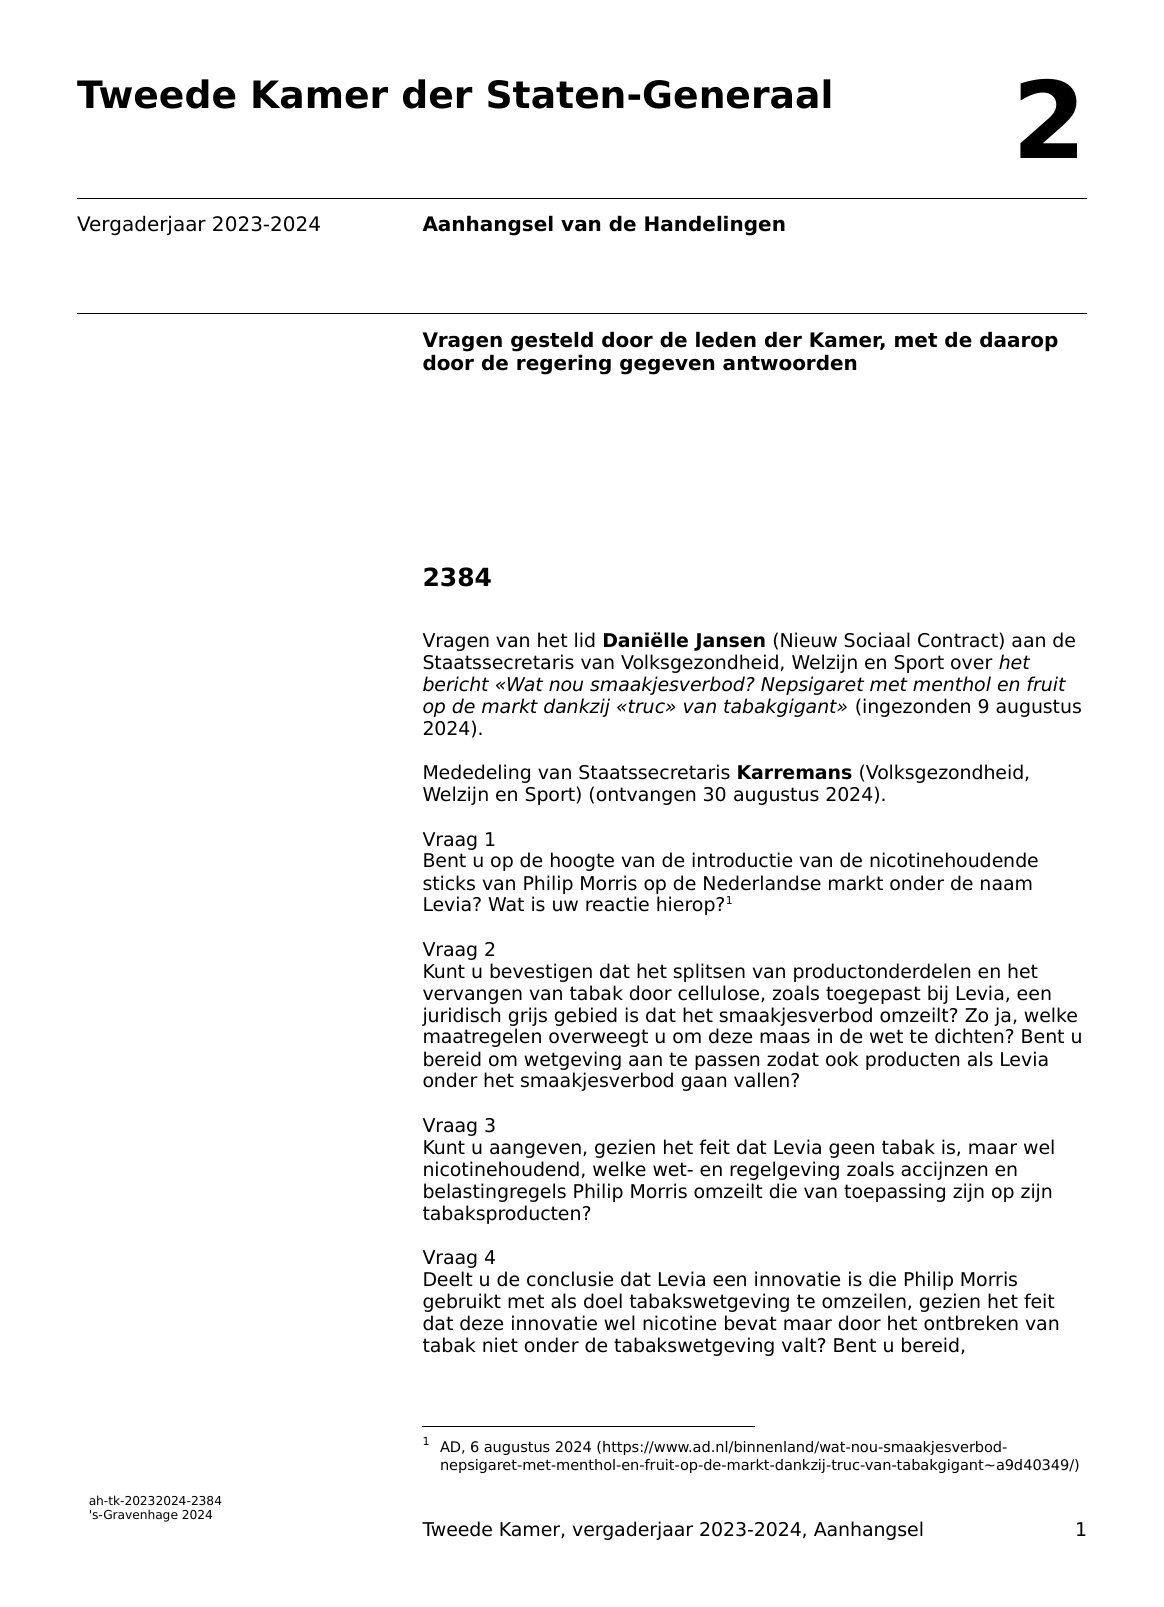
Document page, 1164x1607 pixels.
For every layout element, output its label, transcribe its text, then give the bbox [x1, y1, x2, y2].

text Vraag 3 [422, 1114, 1087, 1137]
text Vraag 2 [422, 938, 1087, 961]
table_cell Vergaderjaar 2023-2024 [77, 199, 422, 313]
text Deelt u de conclusie dat Levia een innovatie is die Philip Morris gebruikt met als doel tabakswetgeving te omzeilen, gezien het feit dat deze innovatie wel nicotine bevat maar door het ontbreken van tabak niet onder de tabakswetgeving valt? Bent u bereid, [422, 1269, 1087, 1357]
table_cell Aanhangsel van de Handelingen [422, 199, 1087, 313]
text 's-Gravenhage 2024 [88, 1508, 323, 1522]
text Vraag 1 [422, 828, 1087, 850]
table_header 2 [886, 59, 1087, 198]
table_cell Vragen gesteld door de leden der Kamer, met de daarop door de regering gegeven antwoorden [422, 314, 1087, 375]
table_cell [77, 314, 422, 375]
text Bent u op de hoogte van de introductie van de nicotinehoudende sticks van Philip Morris op de Nederlandse markt onder de naam Levia? Wat is uw reactie hierop? [422, 850, 1087, 916]
text AD, 6 augustus 2024 (https://www.ad.nl/binnenland/wat-nou-smaakjesverbod-nepsigaret-met-menthol-en-fruit-op-de-markt-dankzij-truc-van-tabakgigant~a9d40349/) [422, 1435, 1087, 1474]
text 2384 [422, 563, 1087, 592]
table_header Tweede Kamer der Staten-Generaal [77, 59, 886, 198]
text Mededeling van Staatssecretaris Karremans (Volksgezondheid, Welzijn en Sport) (ontvangen 30 augustus 2024). [422, 762, 1087, 806]
text ah-tk-20232024-2384 [88, 1494, 323, 1508]
text Kunt u aangeven, gezien het feit dat Levia geen tabak is, maar wel nicotinehoudend, welke wet- en regelgeving zoals accijnzen en belastingregels Philip Morris omzeilt die van toepassing zijn op zijn tabaksproducten? [422, 1137, 1087, 1224]
text Vraag 4 [422, 1247, 1087, 1269]
text Vragen van het lid Daniëlle Jansen (Nieuw Sociaal Contract) aan de Staatssecretaris van Volksgezondheid, Welzijn en Sport over het bericht «Wat nou smaakjesverbod? Nepsigaret met menthol en fruit op de markt dankzij «truc» van tabakgigant» (ingezonden 9 augustus 2024). [422, 630, 1087, 740]
text Kunt u bevestigen dat het splitsen van productonderdelen en het vervangen van tabak door cellulose, zoals toegepast bij Levia, een juridisch grijs gebied is dat het smaakjesverbod omzeilt? Zo ja, welke maatregelen overweegt u om deze maas in de wet te dichten? Bent u bereid om wetgeving aan te passen zodat ook producten als Levia onder het smaakjesverbod gaan vallen? [422, 961, 1087, 1092]
